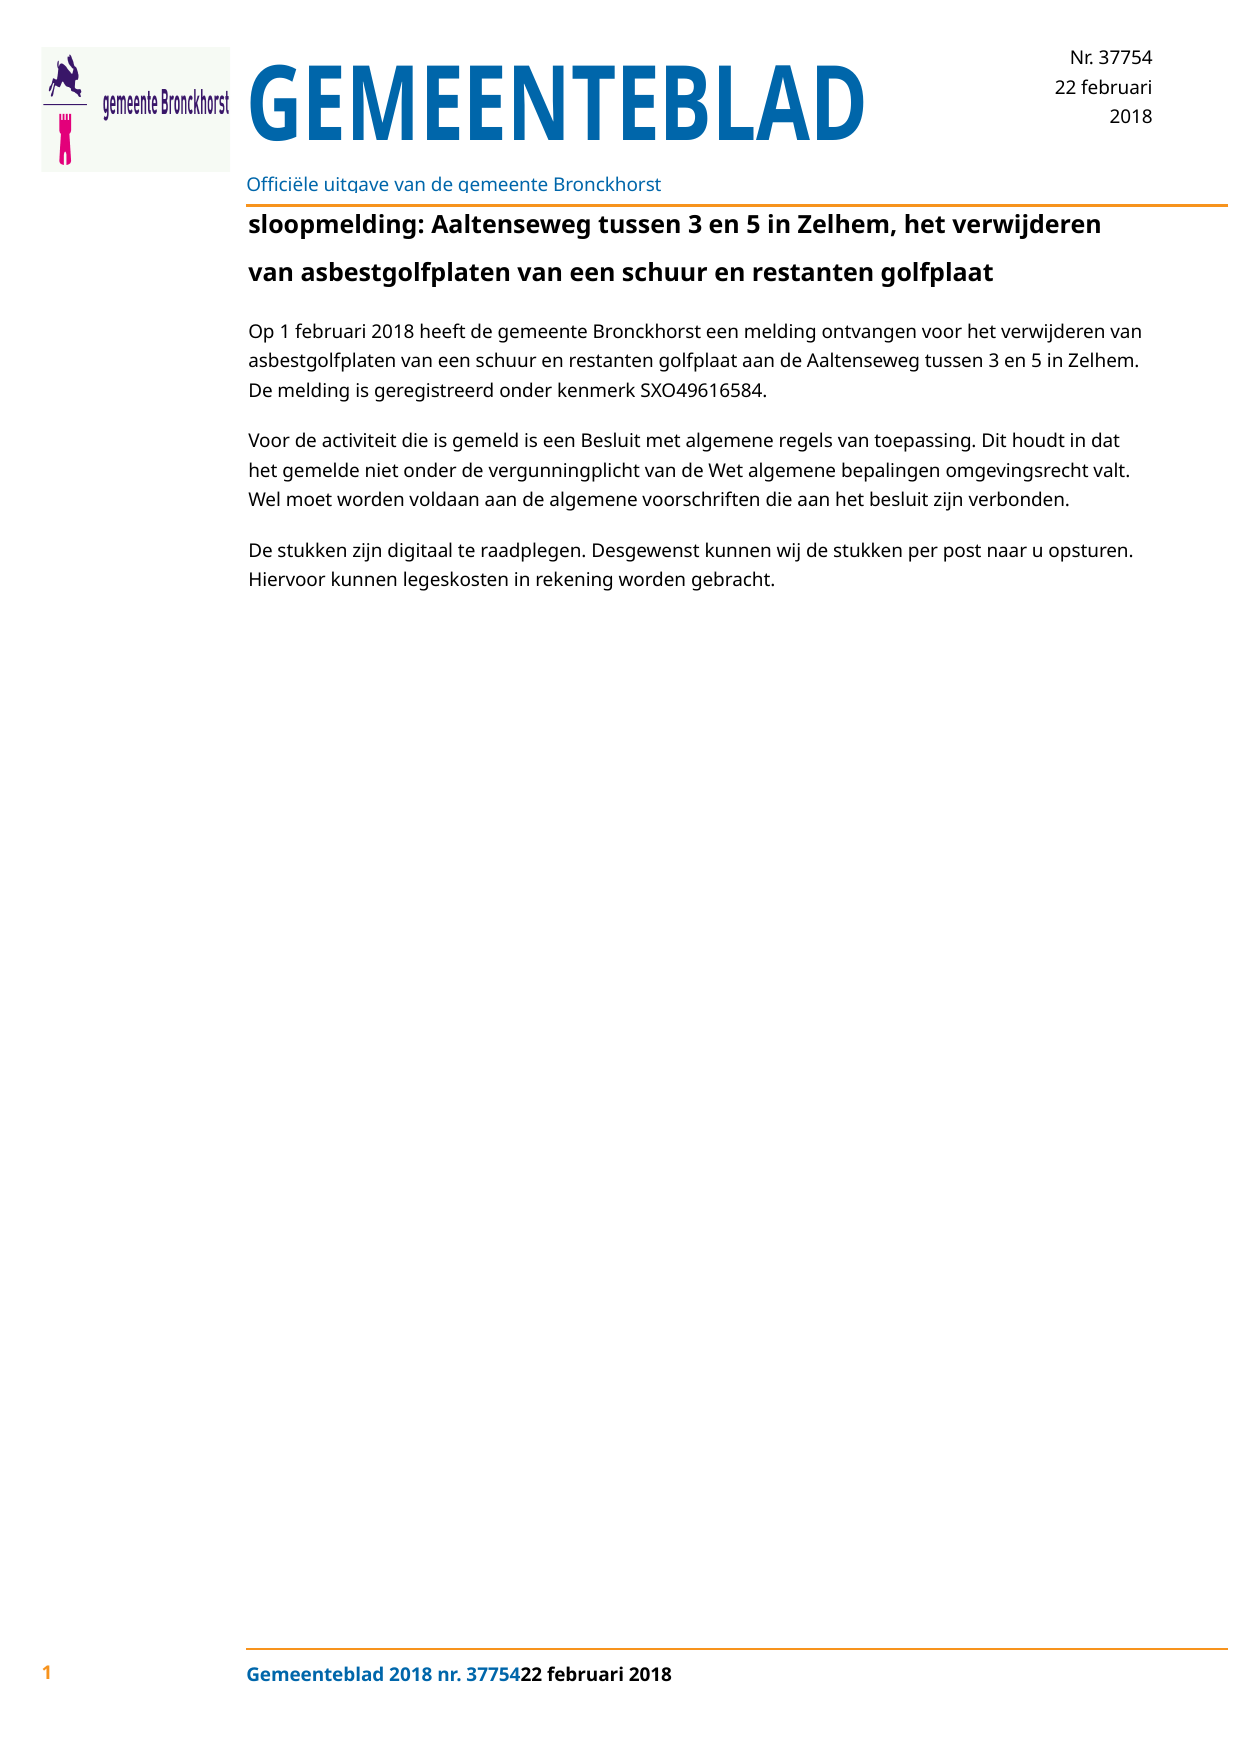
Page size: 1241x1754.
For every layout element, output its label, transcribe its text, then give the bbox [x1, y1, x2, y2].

text Voor de activiteit die is gemeld is een Besluit met algemene regels van toepassing. Dit houdt in dat het gemelde niet onder de vergunningplicht van de Wet algemene bepalingen omgevingsrecht valt. Wel moet worden voldaan aan de algemene voorschriften die aan het besluit zijn verbonden. [248, 427, 1152, 512]
text Op 1 februari 2018 heeft de gemeente Bronckhorst een melding ontvangen voor het verwijderen van asbestgolfplaten van een schuur en restanten golfplaat aan de Aaltenseweg tussen 3 en 5 in Zelhem. De melding is geregistreerd onder kenmerk SXO49616584. [248, 318, 1152, 403]
picture [41, 47, 231, 172]
text sloopmelding: Aaltenseweg tussen 3 en 5 in Zelhem, het verwijderen van asbestgolfplaten van een schuur en restanten golfplaat [248, 207, 1152, 288]
text De stukken zijn digitaal te raadplegen. Desgewenst kunnen wij de stukken per post naar u opsturen. Hiervoor kunnen legeskosten in rekening worden gebracht. [248, 537, 1152, 592]
